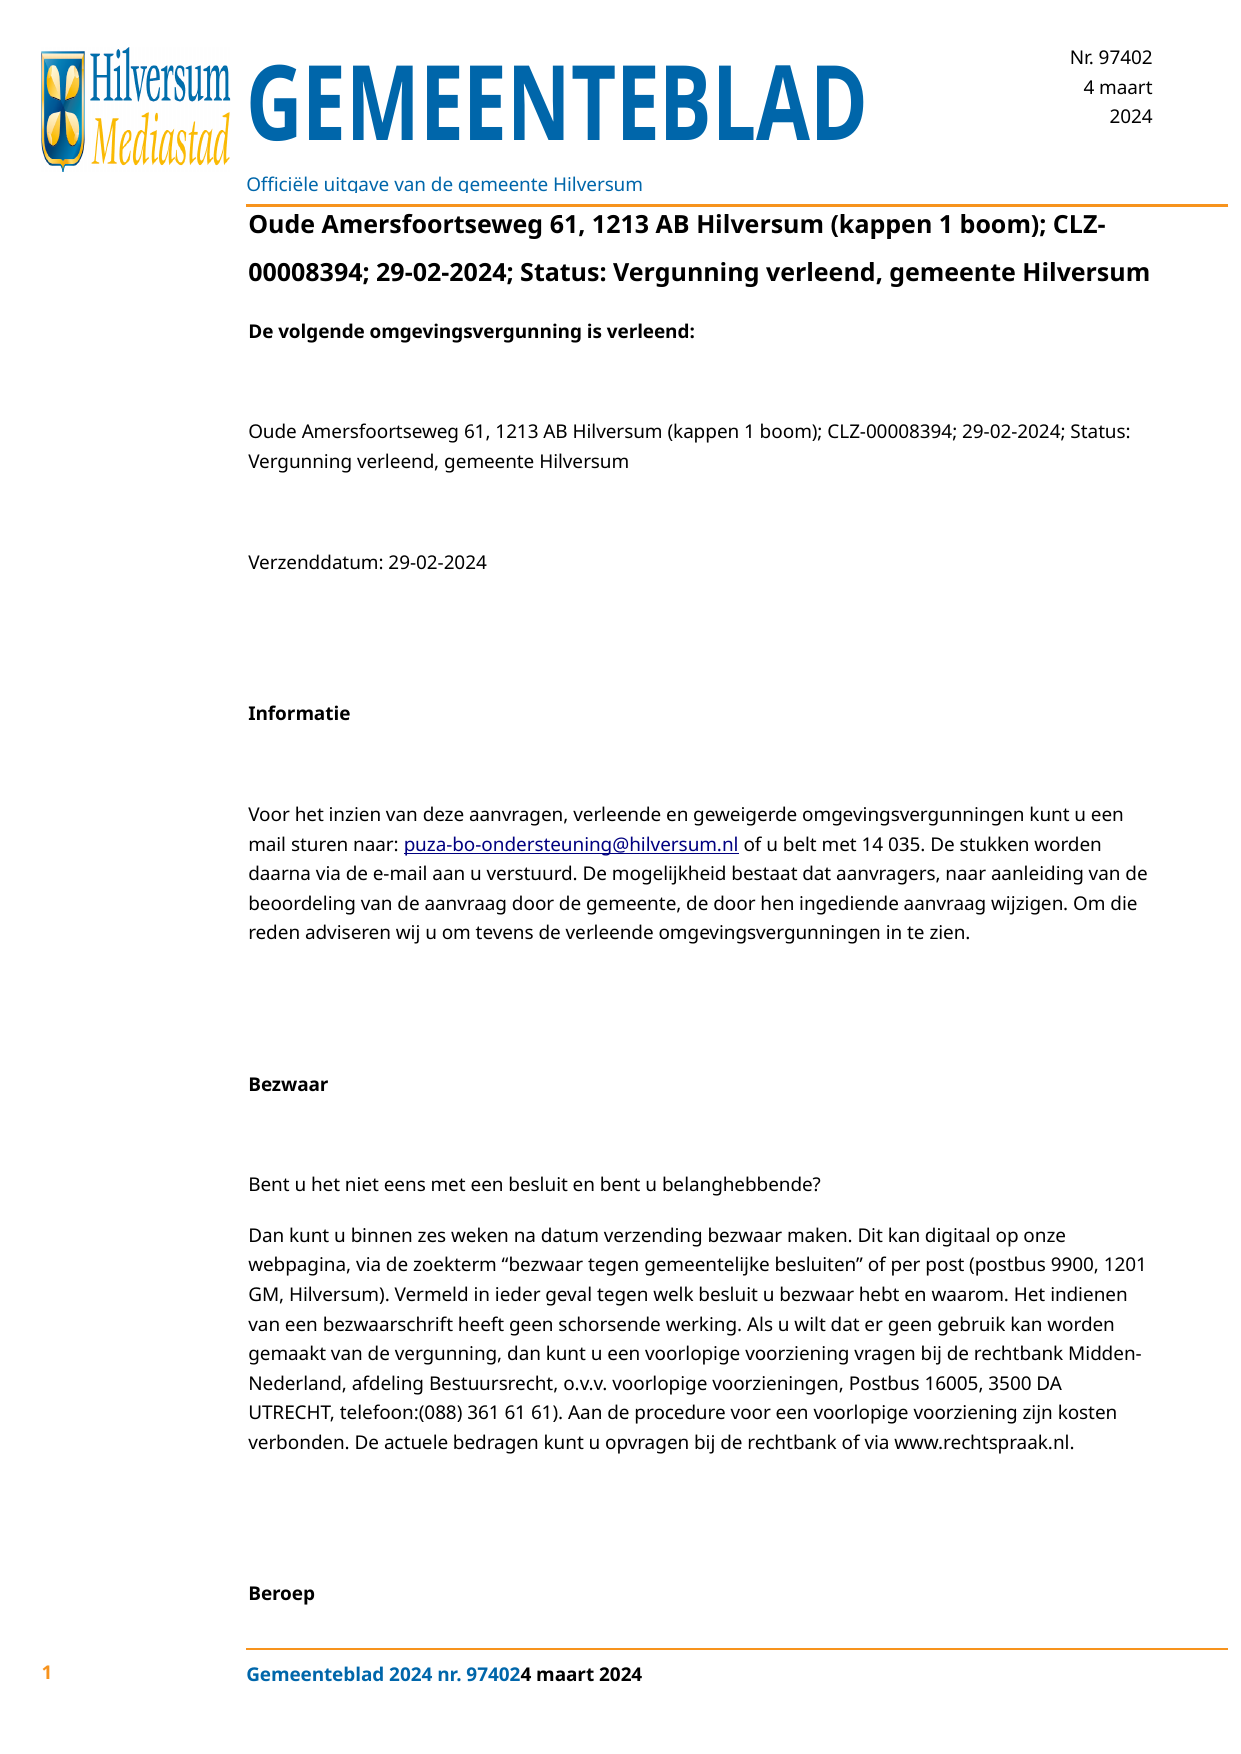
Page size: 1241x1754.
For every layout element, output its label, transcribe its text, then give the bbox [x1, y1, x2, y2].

text De volgende omgevingsvergunning is verleend: [248, 318, 1152, 344]
text Bent u het niet eens met een besluit en bent u belanghebbende? [248, 1172, 1152, 1197]
text Oude Amersfoortseweg 61, 1213 AB Hilversum (kappen 1 boom); CLZ-00008394; 29-02-2024; Status: Vergunning verleend, gemeente Hilversum [248, 207, 1152, 288]
text Bezwaar [248, 1071, 1152, 1097]
text Dan kunt u binnen zes weken na datum verzending bezwaar maken. Dit kan digitaal op onze webpagina, via de zoekterm “bezwaar tegen gemeentelijke besluiten” of per post (postbus 9900, 1201 GM, Hilversum). Vermeld in ieder geval tegen welk besluit u bezwaar hebt en waarom. Het indienen van een bezwaarschrift heeft geen schorsende werking. Als u wilt dat er geen gebruik kan worden gemaakt van de vergunning, dan kunt u een voorlopige voorziening vragen bij de rechtbank Midden-Nederland, afdeling Bestuursrecht, o.v.v. voorlopige voorzieningen, Postbus 16005, 3500 DA UTRECHT, telefoon:(088) 361 61 61). Aan de procedure voor een voorlopige voorziening zijn kosten verbonden. De actuele bedragen kunt u opvragen bij de rechtbank of via www.rechtspraak.nl. [248, 1222, 1152, 1455]
text Oude Amersfoortseweg 61, 1213 AB Hilversum (kappen 1 boom); CLZ-00008394; 29-02-2024; Status: Vergunning verleend, gemeente Hilversum [248, 419, 1152, 474]
text Voor het inzien van deze aanvragen, verleende en geweigerde omgevingsvergunningen kunt u een mail sturen naar: puza-bo-ondersteuning@hilversum.nl of u belt met 14 035. De stukken worden daarna via de e-mail aan u verstuurd. De mogelijkheid bestaat dat aanvragers, naar aanleiding van de beoordeling van de aanvraag door de gemeente, de door hen ingediende aanvraag wijzigen. Om die reden adviseren wij u om tevens de verleende omgevingsvergunningen in te zien. [248, 801, 1152, 945]
text Informatie [248, 700, 1152, 726]
text Beroep [248, 1580, 1152, 1606]
picture [41, 47, 231, 172]
text Verzenddatum: 29-02-2024 [248, 549, 1152, 575]
